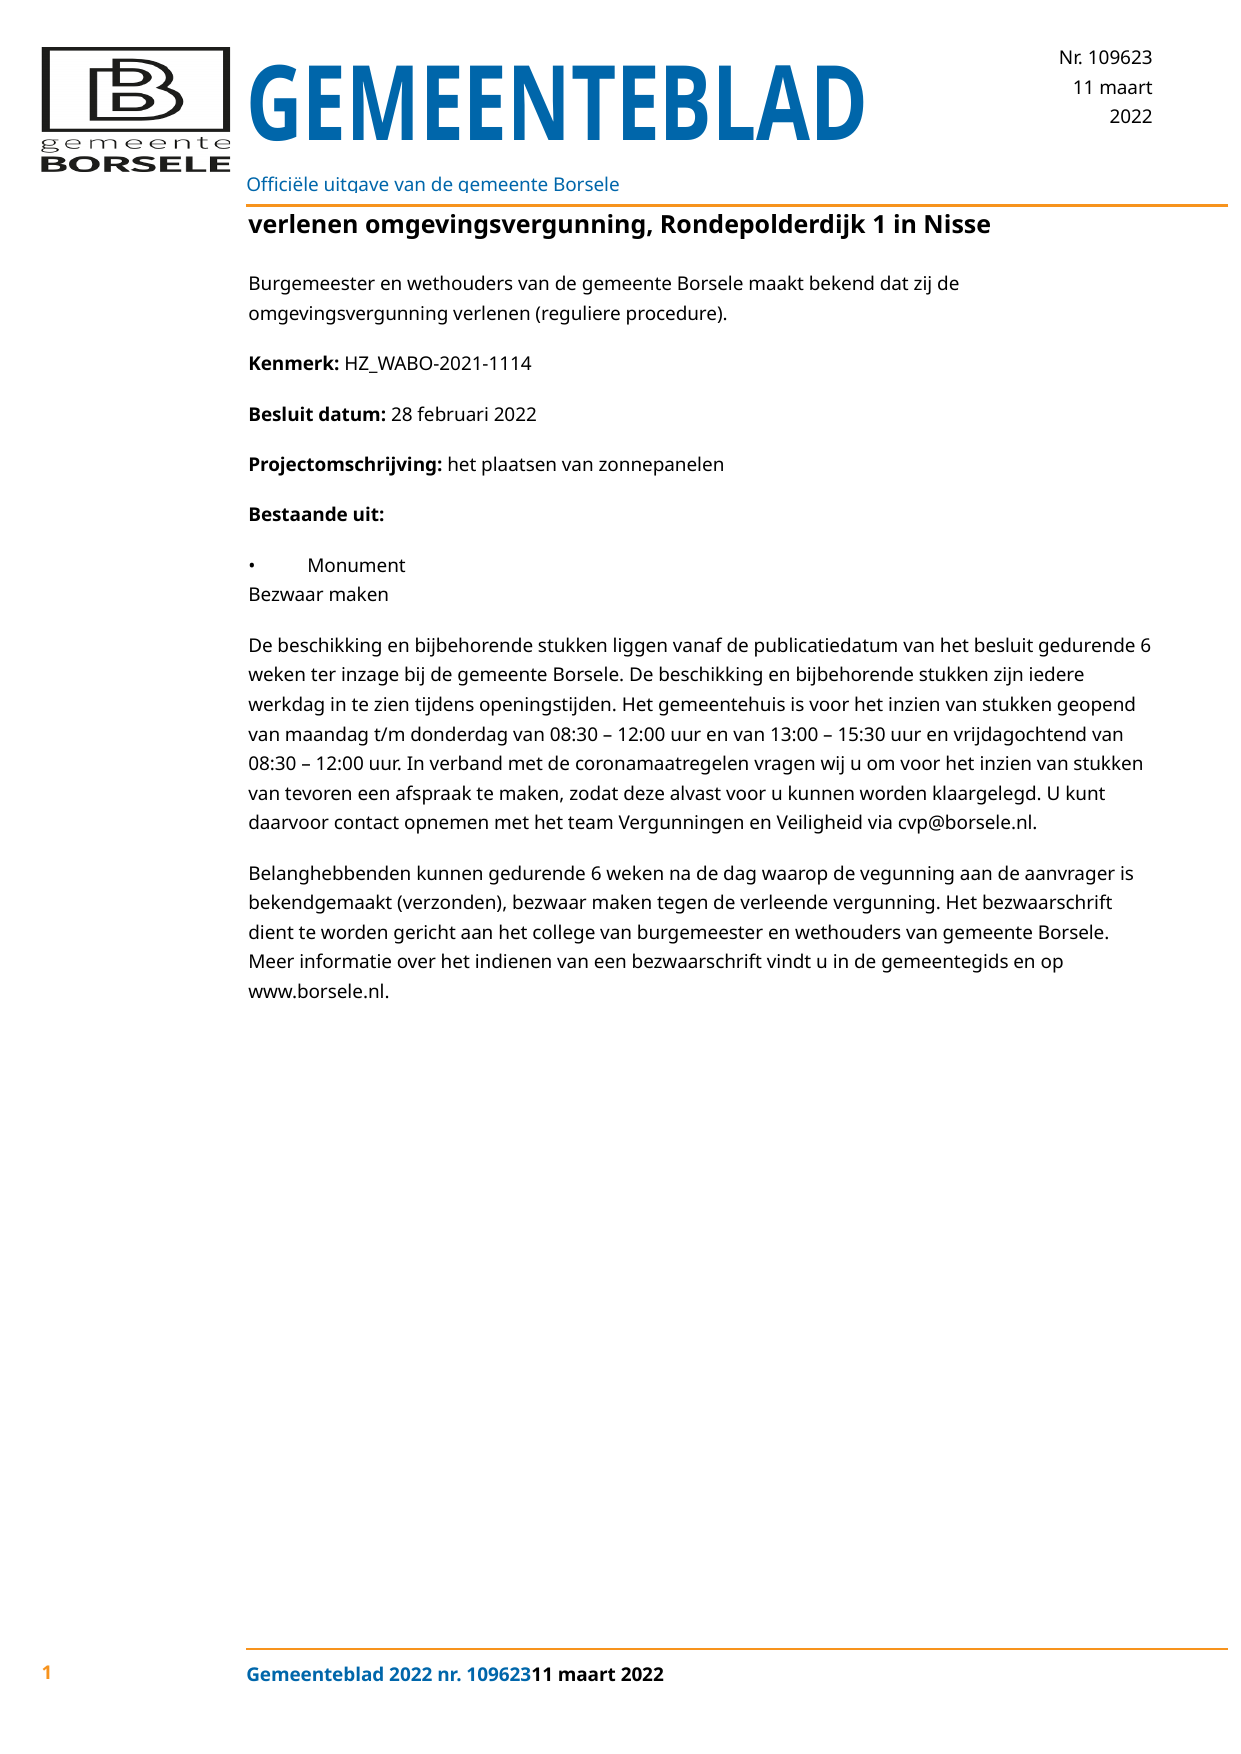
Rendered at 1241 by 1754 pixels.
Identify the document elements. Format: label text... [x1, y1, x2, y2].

list Monument [248, 552, 1152, 578]
text Bestaande uit: [248, 502, 1152, 527]
text Burgemeester en wethouders van de gemeente Borsele maakt bekend dat zij de omgevingsvergunning verlenen (reguliere procedure). [248, 270, 1152, 326]
text Kenmerk: HZ_WABO-2021-1114 [248, 350, 1152, 376]
text Besluit datum: 28 februari 2022 [248, 401, 1152, 426]
text Bezwaar maken [248, 582, 1152, 607]
text verlenen omgevingsvergunning, Rondepolderdijk 1 in Nisse [248, 207, 1152, 241]
picture [41, 47, 231, 172]
text Belanghebbenden kunnen gedurende 6 weken na de dag waarop de vegunning aan de aanvrager is bekendgemaakt (verzonden), bezwaar maken tegen de verleende vergunning. Het bezwaarschrift dient te worden gericht aan het college van burgemeester en wethouders van gemeente Borsele. Meer informatie over het indienen van een bezwaarschrift vindt u in de gemeentegids en op www.borsele.nl. [248, 860, 1152, 1004]
text Projectomschrijving: het plaatsen van zonnepanelen [248, 451, 1152, 477]
text De beschikking en bijbehorende stukken liggen vanaf de publicatiedatum van het besluit gedurende 6 weken ter inzage bij de gemeente Borsele. De beschikking en bijbehorende stukken zijn iedere werkdag in te zien tijdens openingstijden. Het gemeentehuis is voor het inzien van stukken geopend van maandag t/m donderdag van 08:30 – 12:00 uur en van 13:00 – 15:30 uur en vrijdagochtend van 08:30 – 12:00 uur. In verband met de coronamaatregelen vragen wij u om voor het inzien van stukken van tevoren een afspraak te maken, zodat deze alvast voor u kunnen worden klaargelegd. U kunt daarvoor contact opnemen met het team Vergunningen en Veiligheid via cvp@borsele.nl. [248, 632, 1152, 835]
